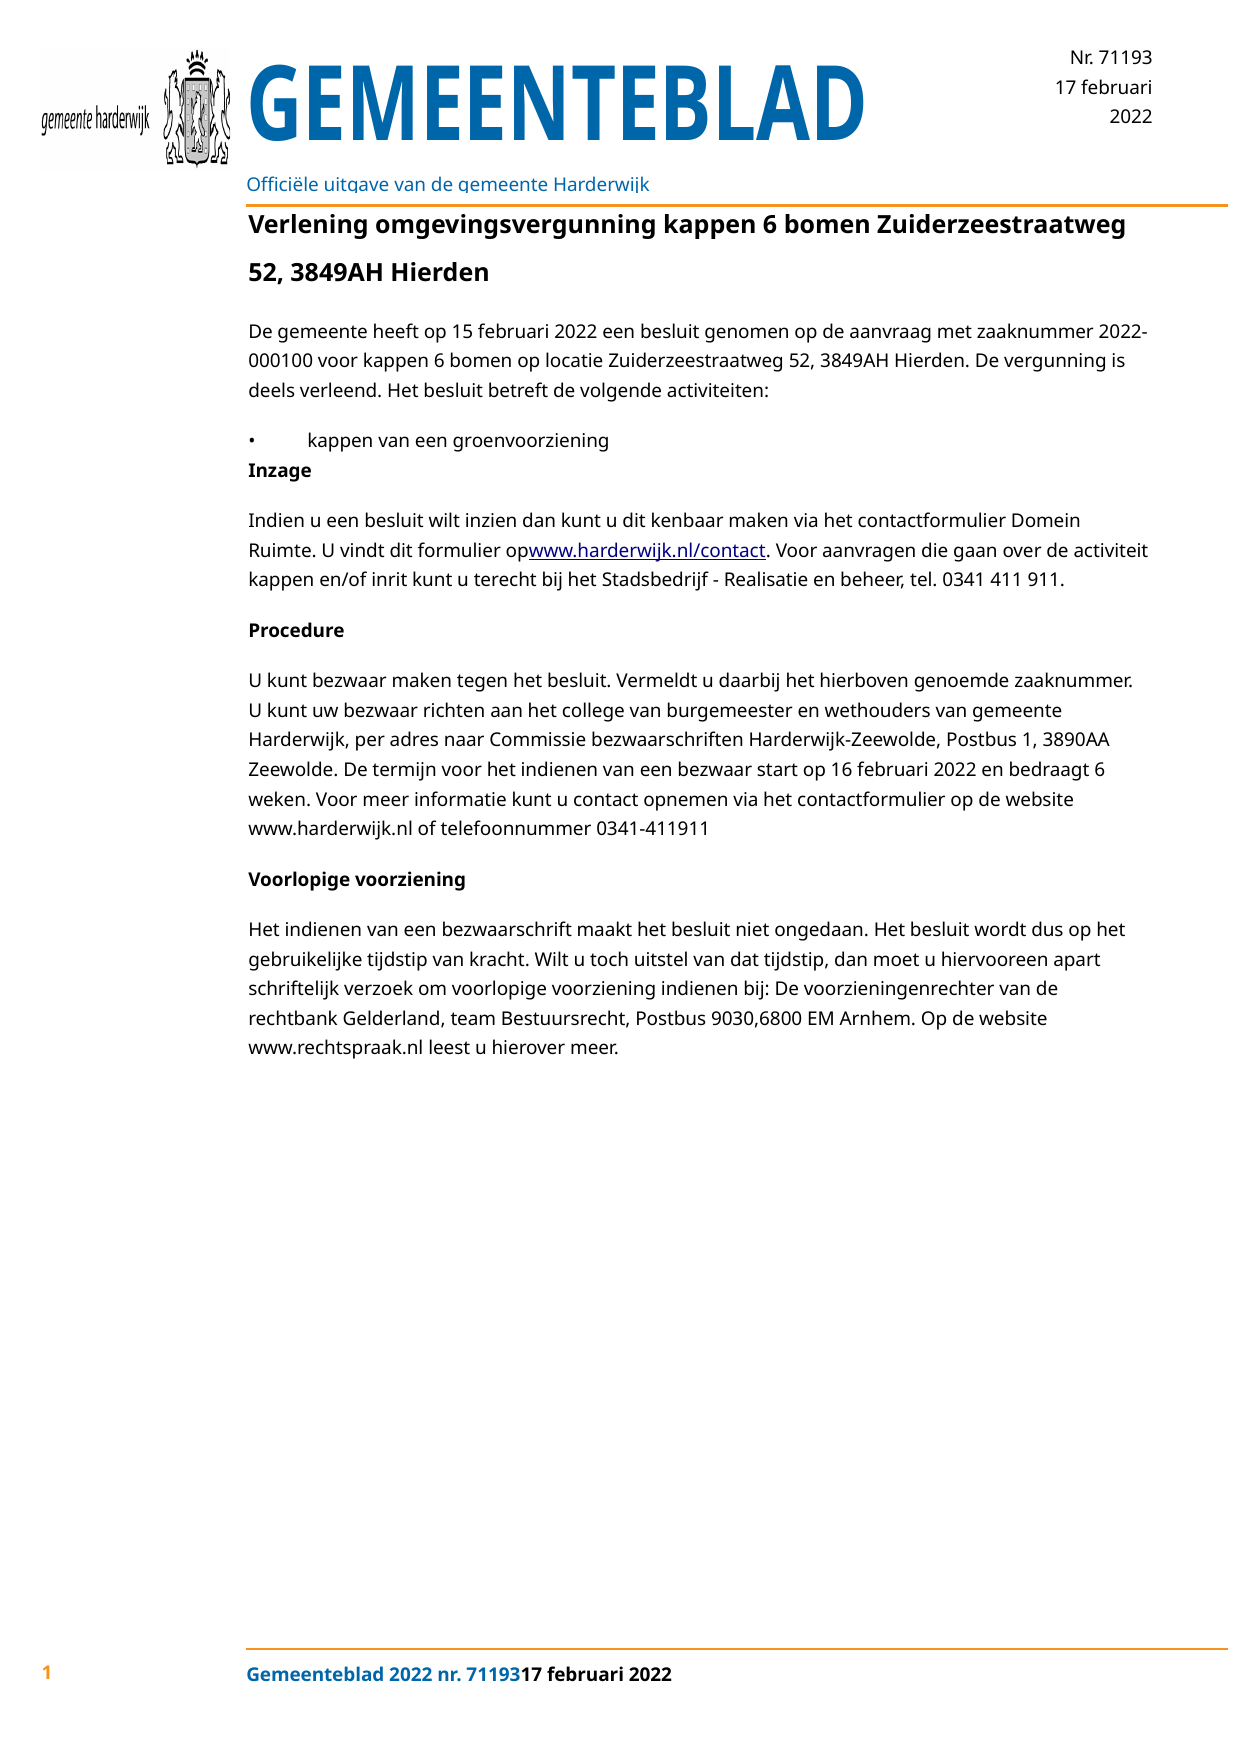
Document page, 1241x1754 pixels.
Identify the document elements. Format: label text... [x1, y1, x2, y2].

text Verlening omgevingsvergunning kappen 6 bomen Zuiderzeestraatweg 52, 3849AH Hierden [248, 207, 1152, 288]
text Procedure [248, 617, 1152, 643]
text De gemeente heeft op 15 februari 2022 een besluit genomen op de aanvraag met zaaknummer 2022-000100 voor kappen 6 bomen op locatie Zuiderzeestraatweg 52, 3849AH Hierden. De vergunning is deels verleend. Het besluit betreft de volgende activiteiten: [248, 318, 1152, 403]
text Inzage [248, 457, 1152, 483]
picture [41, 47, 231, 172]
text Het indienen van een bezwaarschrift maakt het besluit niet ongedaan. Het besluit wordt dus op het gebruikelijke tijdstip van kracht. Wilt u toch uitstel van dat tijdstip, dan moet u hiervooreen apart schriftelijk verzoek om voorlopige voorziening indienen bij: De voorzieningenrechter van de rechtbank Gelderland, team Bestuursrecht, Postbus 9030,6800 EM Arnhem. Op de website www.rechtspraak.nl leest u hierover meer. [248, 916, 1152, 1060]
text Indien u een besluit wilt inzien dan kunt u dit kenbaar maken via het contactformulier Domein Ruimte. U vindt dit formulier opwww.harderwijk.nl/contact. Voor aanvragen die gaan over de activiteit kappen en/of inrit kunt u terecht bij het Stadsbedrijf - Realisatie en beheer, tel. 0341 411 911. [248, 507, 1152, 592]
text U kunt bezwaar maken tegen het besluit. Vermeldt u daarbij het hierboven genoemde zaaknummer. U kunt uw bezwaar richten aan het college van burgemeester en wethouders van gemeente Harderwijk, per adres naar Commissie bezwaarschriften Harderwijk-Zeewolde, Postbus 1, 3890AA Zeewolde. De termijn voor het indienen van een bezwaar start op 16 februari 2022 en bedraagt 6 weken. Voor meer informatie kunt u contact opnemen via het contactformulier op de website www.harderwijk.nl of telefoonnummer 0341-411911 [248, 667, 1152, 841]
list kappen van een groenvoorziening [248, 427, 1152, 453]
text Voorlopige voorziening [248, 866, 1152, 892]
